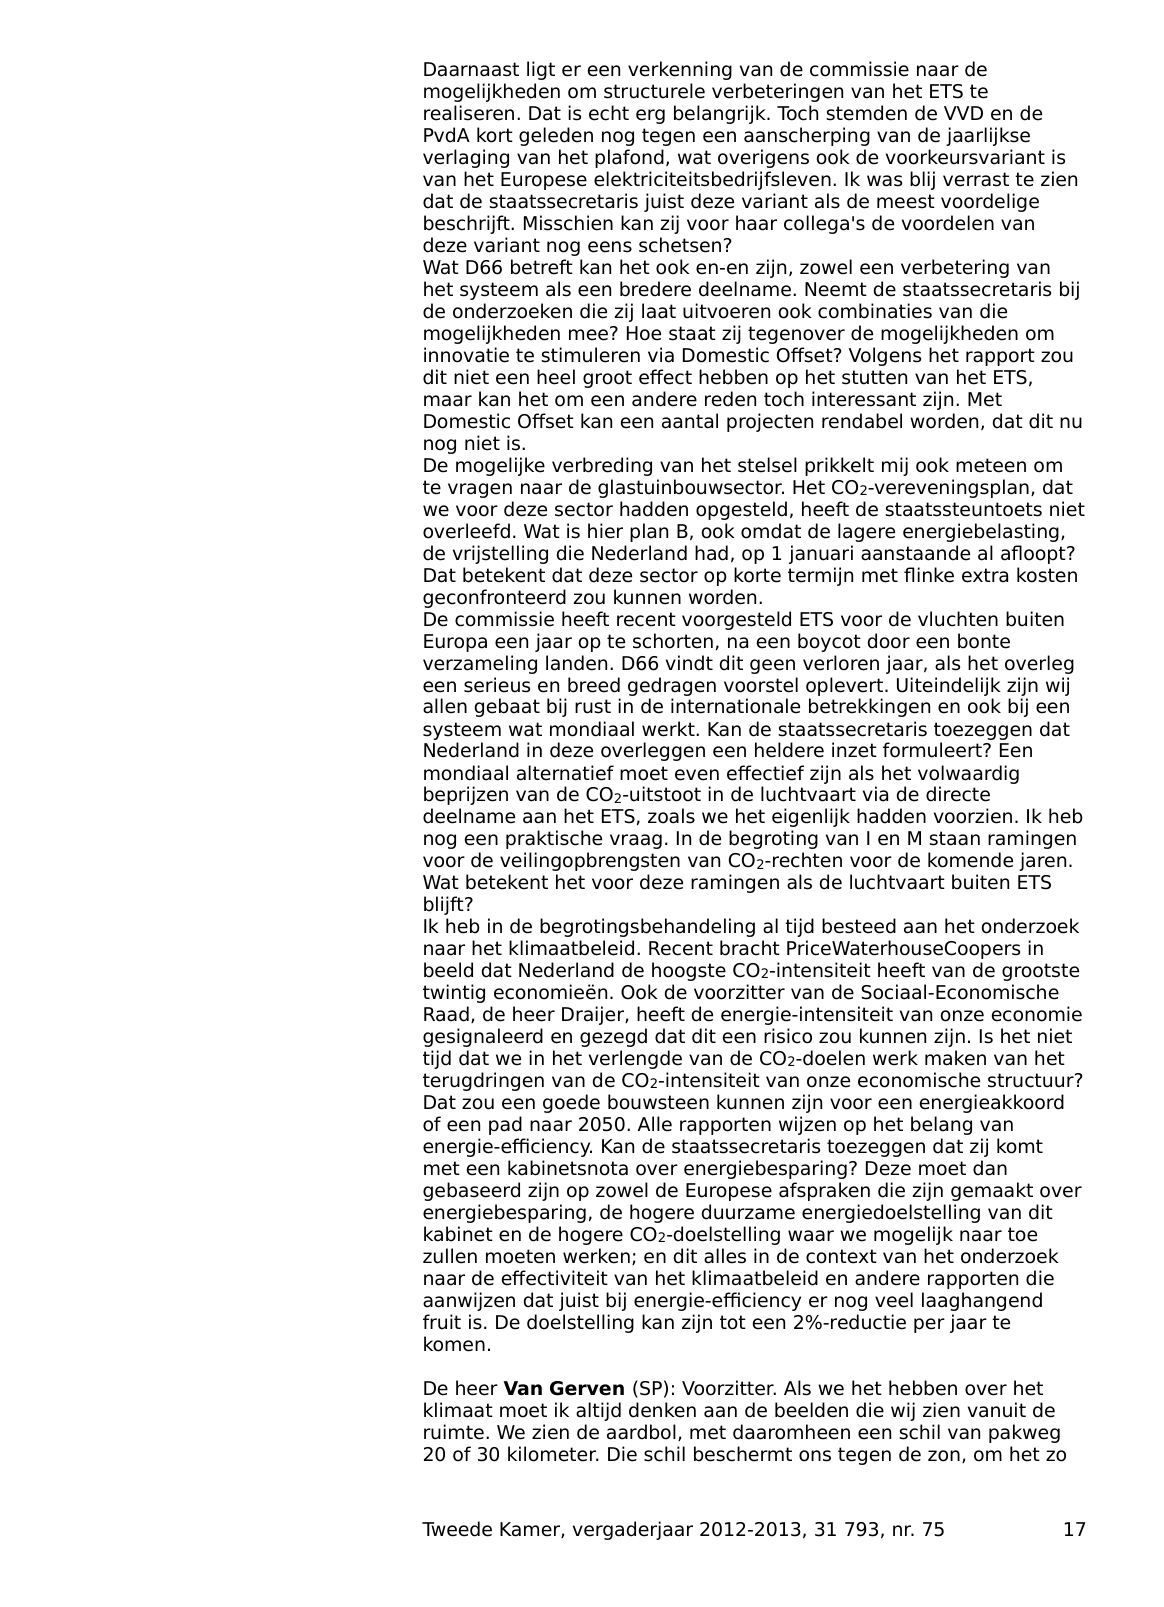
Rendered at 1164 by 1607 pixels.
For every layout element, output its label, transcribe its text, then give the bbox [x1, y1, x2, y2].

text Ik heb in de begrotingsbehandeling al tijd besteed aan het onderzoek naar het klimaatbeleid. Recent bracht PriceWaterhouseCoopers in beeld dat Nederland de hoogste CO2-intensiteit heeft van de grootste twintig economieën. Ook de voorzitter van de Sociaal-Economische Raad, de heer Draijer, heeft de energie-intensiteit van onze economie gesignaleerd en gezegd dat dit een risico zou kunnen zijn. Is het niet tijd dat we in het verlengde van de CO2-doelen werk maken van het terugdringen van de CO2-intensiteit van onze economische structuur? Dat zou een goede bouwsteen kunnen zijn voor een energieakkoord of een pad naar 2050. Alle rapporten wijzen op het belang van energie-efficiency. Kan de staatssecretaris toezeggen dat zij komt met een kabinetsnota over energiebesparing? Deze moet dan gebaseerd zijn op zowel de Europese afspraken die zijn gemaakt over energiebesparing, de hogere duurzame energiedoelstelling van dit kabinet en de hogere CO2-doelstelling waar we mogelijk naar toe zullen moeten werken; en dit alles in de context van het onderzoek naar de effectiviteit van het klimaatbeleid en andere rapporten die aanwijzen dat juist bij energie-efficiency er nog veel laaghangend fruit is. De doelstelling kan zijn tot een 2%-reductie per jaar te komen. [422, 916, 1087, 1356]
text Wat D66 betreft kan het ook en-en zijn, zowel een verbetering van het systeem als een bredere deelname. Neemt de staatssecretaris bij de onderzoeken die zij laat uitvoeren ook combinaties van die mogelijkheden mee? Hoe staat zij tegenover de mogelijkheden om innovatie te stimuleren via Domestic Offset? Volgens het rapport zou dit niet een heel groot effect hebben op het stutten van het ETS, maar kan het om een andere reden toch interessant zijn. Met Domestic Offset kan een aantal projecten rendabel worden, dat dit nu nog niet is. [422, 257, 1087, 455]
text De mogelijke verbreding van het stelsel prikkelt mij ook meteen om te vragen naar de glastuinbouwsector. Het CO2-vereveningsplan, dat we voor deze sector hadden opgesteld, heeft de staatssteuntoets niet overleefd. Wat is hier plan B, ook omdat de lagere energiebelasting, de vrijstelling die Nederland had, op 1 januari aanstaande al afloopt? Dat betekent dat deze sector op korte termijn met flinke extra kosten geconfronteerd zou kunnen worden. [422, 455, 1087, 608]
text De commissie heeft recent voorgesteld ETS voor de vluchten buiten Europa een jaar op te schorten, na een boycot door een bonte verzameling landen. D66 vindt dit geen verloren jaar, als het overleg een serieus en breed gedragen voorstel oplevert. Uiteindelijk zijn wij allen gebaat bij rust in de internationale betrekkingen en ook bij een systeem wat mondiaal werkt. Kan de staatssecretaris toezeggen dat Nederland in deze overleggen een heldere inzet formuleert? Een mondiaal alternatief moet even effectief zijn als het volwaardig beprijzen van de CO2-uitstoot in de luchtvaart via de directe deelname aan het ETS, zoals we het eigenlijk hadden voorzien. Ik heb nog een praktische vraag. In de begroting van I en M staan ramingen voor de veilingopbrengsten van CO2-rechten voor de komende jaren. Wat betekent het voor deze ramingen als de luchtvaart buiten ETS blijft? [422, 608, 1087, 916]
text De heer Van Gerven (SP): Voorzitter. Als we het hebben over het klimaat moet ik altijd denken aan de beelden die wij zien vanuit de ruimte. We zien de aardbol, met daaromheen een schil van pakweg 20 of 30 kilometer. Die schil beschermt ons tegen de zon, om het zo [422, 1378, 1087, 1466]
text Daarnaast ligt er een verkenning van de commissie naar de mogelijkheden om structurele verbeteringen van het ETS te realiseren. Dat is echt erg belangrijk. Toch stemden de VVD en de PvdA kort geleden nog tegen een aanscherping van de jaarlijkse verlaging van het plafond, wat overigens ook de voorkeursvariant is van het Europese elektriciteitsbedrijfsleven. Ik was blij verrast te zien dat de staatssecretaris juist deze variant als de meest voordelige beschrijft. Misschien kan zij voor haar collega's de voordelen van deze variant nog eens schetsen? [422, 59, 1087, 257]
